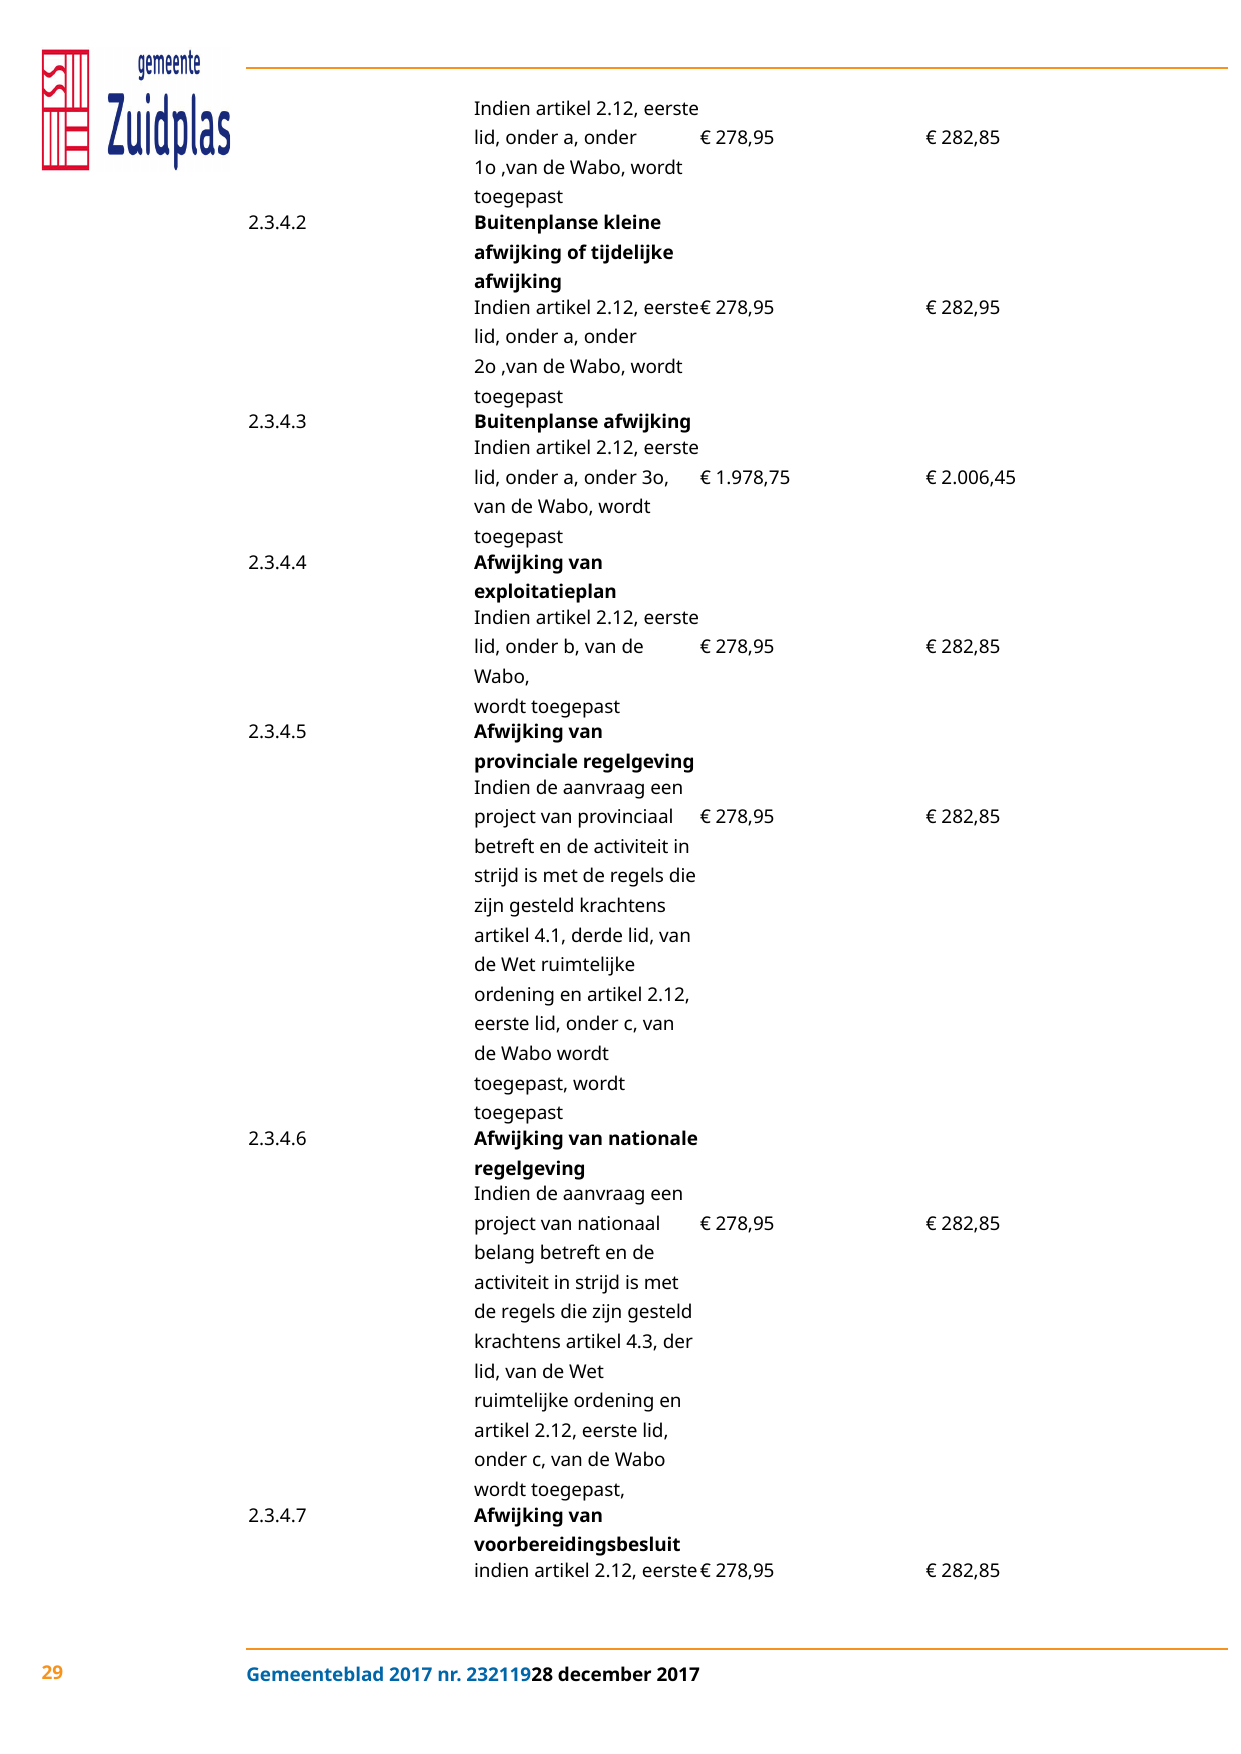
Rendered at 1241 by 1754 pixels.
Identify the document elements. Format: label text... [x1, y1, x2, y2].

table_cell Indien artikel 2.12, eerste lid, onder a, onder 3o, van de Wabo, wordt toegepast [474, 434, 700, 549]
table_cell Indien de aanvraag een project van provinciaal betreft en de activiteit in strijd is met de regels die zijn gesteld krachtens artikel 4.1, derde lid, van de Wet ruimtelijke ordening en artikel 2.12, eerste lid, onder c, van de Wabo wordt toegepast, wordt toegepast [474, 774, 700, 1125]
table_cell indien artikel 2.12, eerste [474, 1557, 700, 1583]
table_cell [248, 604, 474, 719]
table_cell Buitenplanse kleine afwijking of tijdelijke afwijking [474, 209, 700, 294]
table_cell 2.3.4.3 [248, 409, 474, 434]
table_cell 2.3.4.6 [248, 1125, 474, 1180]
table_cell Indien artikel 2.12, eerste lid, onder a, onder 2o ,van de Wabo, wordt toegepast [474, 294, 700, 409]
table_cell [926, 209, 1152, 294]
table_cell [926, 409, 1152, 434]
table_cell [926, 549, 1152, 604]
table_cell € 282,95 [926, 294, 1152, 409]
table_cell € 2.006,45 [926, 434, 1152, 549]
table_cell [700, 719, 926, 774]
table_cell [700, 409, 926, 434]
table_cell [700, 549, 926, 604]
table_cell € 282,85 [926, 604, 1152, 719]
table_cell [926, 1125, 1152, 1180]
table_cell € 282,85 [926, 1180, 1152, 1502]
table_cell Afwijking van nationale regelgeving [474, 1125, 700, 1180]
table_cell Afwijking van exploitatieplan [474, 549, 700, 604]
table_cell € 278,95 [700, 1557, 926, 1583]
table_cell € 278,95 [700, 774, 926, 1125]
table_cell € 282,85 [926, 1557, 1152, 1583]
table_cell [700, 1125, 926, 1180]
table_cell [700, 209, 926, 294]
table_cell Indien artikel 2.12, eerste lid, onder a, onder 1o ,van de Wabo, wordt toegepast [474, 95, 700, 209]
table_cell [248, 774, 474, 1125]
table_cell € 278,95 [700, 294, 926, 409]
table_cell 2.3.4.4 [248, 549, 474, 604]
table_cell [926, 719, 1152, 774]
table_cell € 1.978,75 [700, 434, 926, 549]
table_cell € 278,95 [700, 1180, 926, 1502]
table_cell 2.3.4.2 [248, 209, 474, 294]
table_cell Indien de aanvraag een project van nationaal belang betreft en de activiteit in strijd is met de regels die zijn gesteld krachtens artikel 4.3, der lid, van de Wet ruimtelijke ordening en artikel 2.12, eerste lid, onder c, van de Wabo wordt toegepast, [474, 1180, 700, 1502]
table_cell Afwijking van voorbereidingsbesluit [474, 1502, 700, 1557]
table_cell [248, 95, 474, 209]
table_cell Afwijking van provinciale regelgeving [474, 719, 700, 774]
picture [41, 47, 231, 172]
table_cell [248, 294, 474, 409]
table_cell 2.3.4.5 [248, 719, 474, 774]
table_cell € 278,95 [700, 95, 926, 209]
table_cell 2.3.4.7 [248, 1502, 474, 1557]
table_cell € 282,85 [926, 774, 1152, 1125]
table_cell [926, 1502, 1152, 1557]
table_cell € 278,95 [700, 604, 926, 719]
table_cell [248, 434, 474, 549]
table_cell [248, 1180, 474, 1502]
table_cell [248, 1557, 474, 1583]
table_cell Buitenplanse afwijking [474, 409, 700, 434]
table_cell [700, 1502, 926, 1557]
table_cell € 282,85 [926, 95, 1152, 209]
table_cell Indien artikel 2.12, eerste lid, onder b, van de Wabo, wordt toegepast [474, 604, 700, 719]
